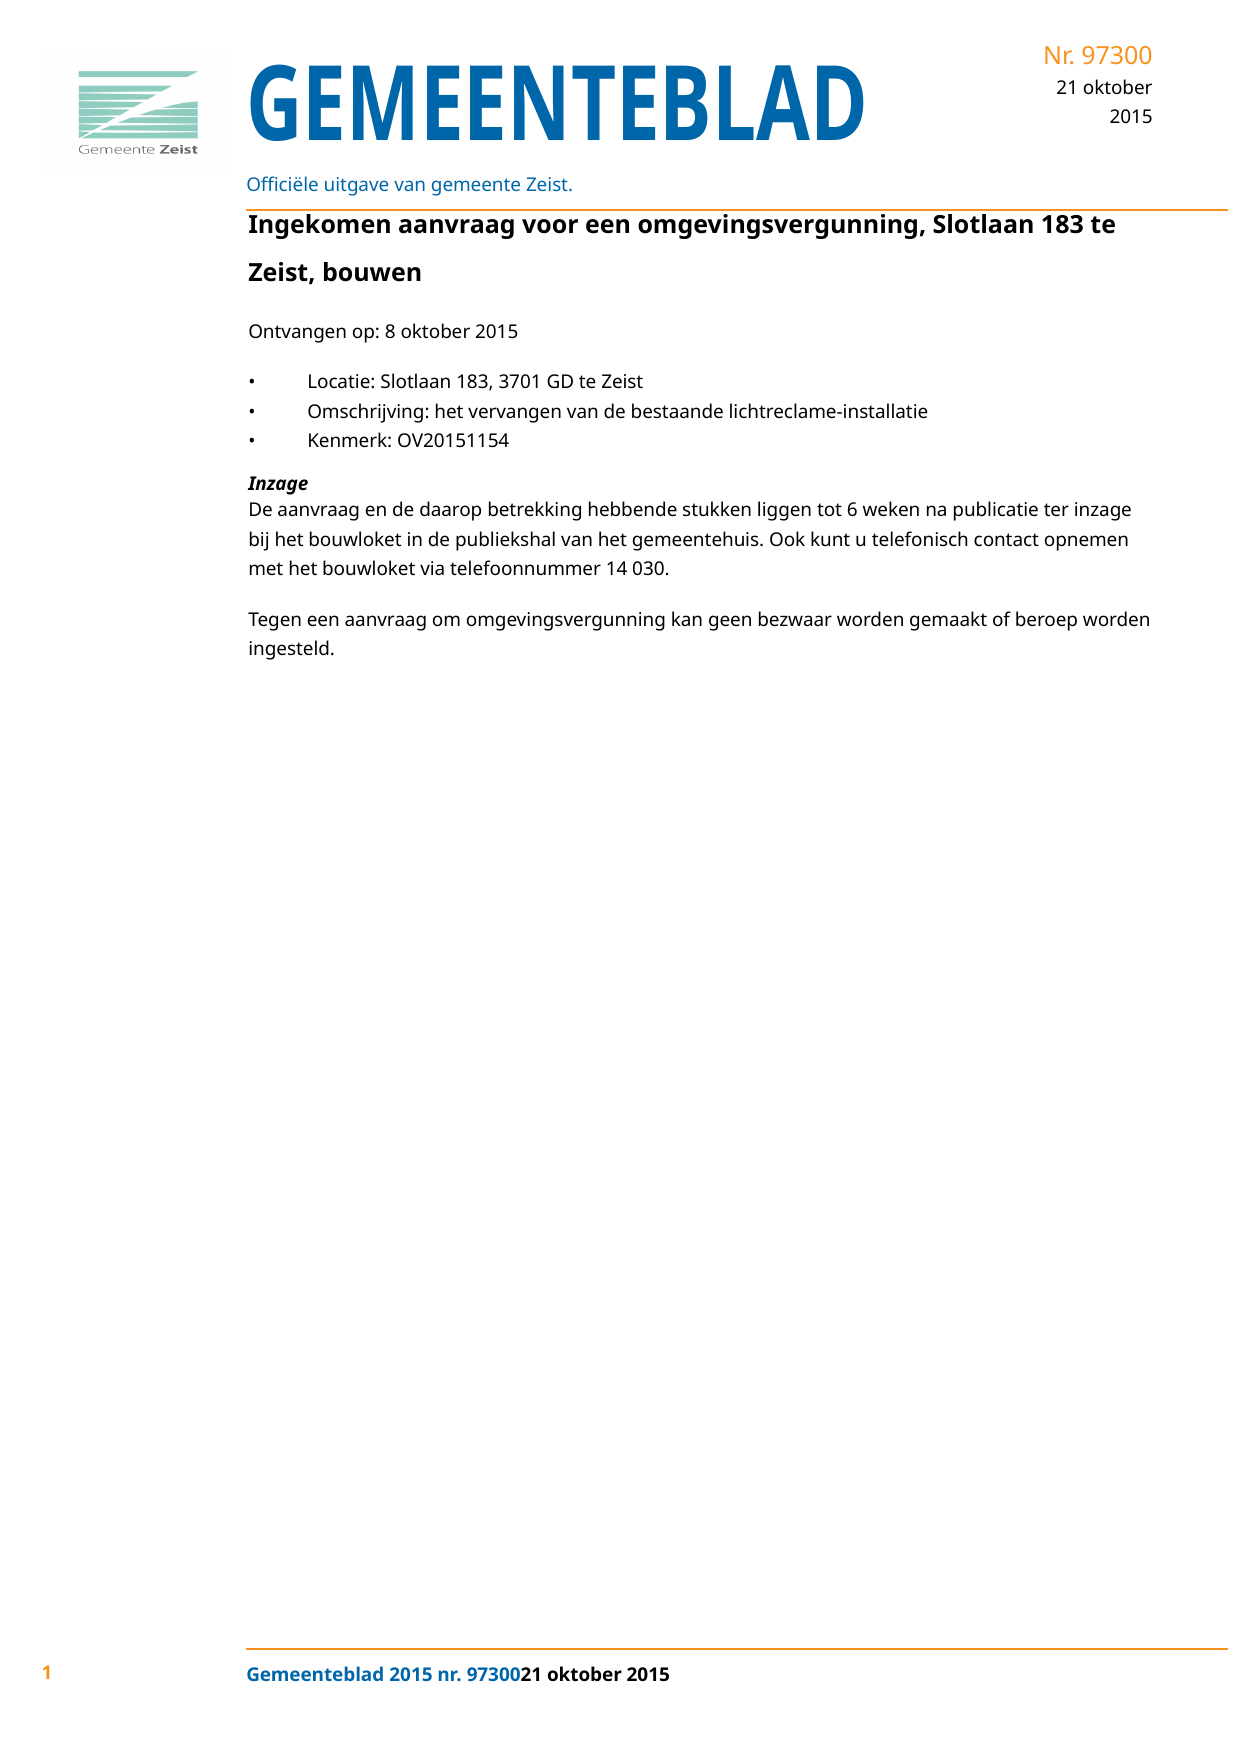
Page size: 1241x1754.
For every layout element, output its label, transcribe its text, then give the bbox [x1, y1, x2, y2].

list Locatie: Slotlaan 183, 3701 GD te Zeist [248, 368, 1152, 394]
picture [41, 47, 231, 172]
list Omschrijving: het vervangen van de bestaande lichtreclame-installatie [248, 398, 1152, 424]
text Inzage [248, 471, 1152, 496]
text Ontvangen op: 8 oktober 2015 [248, 318, 1152, 344]
text De aanvraag en de daarop betrekking hebbende stukken liggen tot 6 weken na publicatie ter inzage bij het bouwloket in de publiekshal van het gemeentehuis. Ook kunt u telefonisch contact opnemen met het bouwloket via telefoonnummer 14 030. [248, 496, 1152, 581]
text Tegen een aanvraag om omgevingsvergunning kan geen bezwaar worden gemaakt of beroep worden ingesteld. [248, 606, 1152, 661]
text Ingekomen aanvraag voor een omgevingsvergunning, Slotlaan 183 te Zeist, bouwen [248, 211, 1152, 288]
list Kenmerk: OV20151154 [248, 427, 1152, 453]
